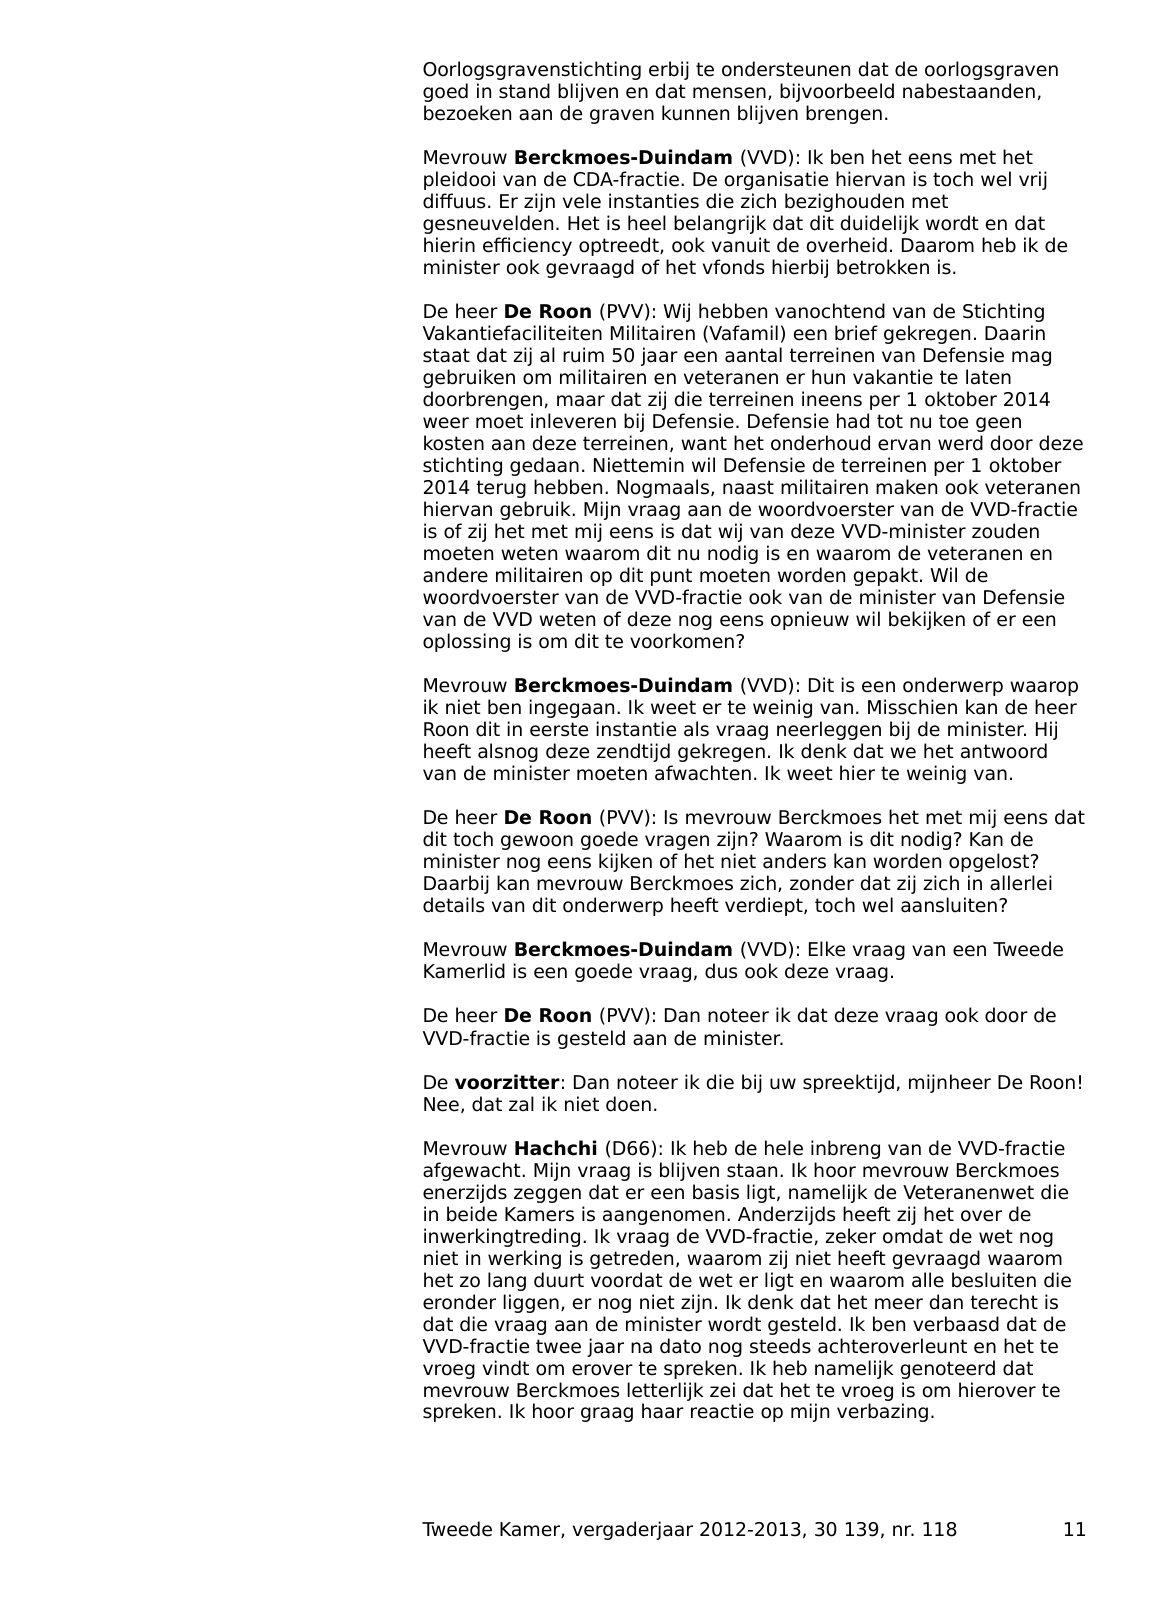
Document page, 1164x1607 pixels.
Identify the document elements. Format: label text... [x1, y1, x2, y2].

text De heer De Roon (PVV): Dan noteer ik dat deze vraag ook door de VVD-fractie is gesteld aan de minister. [422, 1005, 1087, 1049]
text De voorzitter: Dan noteer ik die bij uw spreektijd, mijnheer De Roon! Nee, dat zal ik niet doen. [422, 1072, 1087, 1116]
text De heer De Roon (PVV): Is mevrouw Berckmoes het met mij eens dat dit toch gewoon goede vragen zijn? Waarom is dit nodig? Kan de minister nog eens kijken of het niet anders kan worden opgelost? Daarbij kan mevrouw Berckmoes zich, zonder dat zij zich in allerlei details van dit onderwerp heeft verdiept, toch wel aansluiten? [422, 807, 1087, 917]
text Mevrouw Berckmoes-Duindam (VVD): Dit is een onderwerp waarop ik niet ben ingegaan. Ik weet er te weinig van. Misschien kan de heer Roon dit in eerste instantie als vraag neerleggen bij de minister. Hij heeft alsnog deze zendtijd gekregen. Ik denk dat we het antwoord van de minister moeten afwachten. Ik weet hier te weinig van. [422, 675, 1087, 785]
text Mevrouw Berckmoes-Duindam (VVD): Ik ben het eens met het pleidooi van de CDA-fractie. De organisatie hiervan is toch wel vrij diffuus. Er zijn vele instanties die zich bezighouden met gesneuvelden. Het is heel belangrijk dat dit duidelijk wordt en dat hierin efficiency optreedt, ook vanuit de overheid. Daarom heb ik de minister ook gevraagd of het vfonds hierbij betrokken is. [422, 147, 1087, 279]
text De heer De Roon (PVV): Wij hebben vanochtend van de Stichting Vakantiefaciliteiten Militairen (Vafamil) een brief gekregen. Daarin staat dat zij al ruim 50 jaar een aantal terreinen van Defensie mag gebruiken om militairen en veteranen er hun vakantie te laten doorbrengen, maar dat zij die terreinen ineens per 1 oktober 2014 weer moet inleveren bij Defensie. Defensie had tot nu toe geen kosten aan deze terreinen, want het onderhoud ervan werd door deze stichting gedaan. Niettemin wil Defensie de terreinen per 1 oktober 2014 terug hebben. Nogmaals, naast militairen maken ook veteranen hiervan gebruik. Mijn vraag aan de woordvoerster van de VVD-fractie is of zij het met mij eens is dat wij van deze VVD-minister zouden moeten weten waarom dit nu nodig is en waarom de veteranen en andere militairen op dit punt moeten worden gepakt. Wil de woordvoerster van de VVD-fractie ook van de minister van Defensie van de VVD weten of deze nog eens opnieuw wil bekijken of er een oplossing is om dit te voorkomen? [422, 301, 1087, 653]
text Mevrouw Berckmoes-Duindam (VVD): Elke vraag van een Tweede Kamerlid is een goede vraag, dus ook deze vraag. [422, 939, 1087, 983]
text Mevrouw Hachchi (D66): Ik heb de hele inbreng van de VVD-fractie afgewacht. Mijn vraag is blijven staan. Ik hoor mevrouw Berckmoes enerzijds zeggen dat er een basis ligt, namelijk de Veteranenwet die in beide Kamers is aangenomen. Anderzijds heeft zij het over de inwerkingtreding. Ik vraag de VVD-fractie, zeker omdat de wet nog niet in werking is getreden, waarom zij niet heeft gevraagd waarom het zo lang duurt voordat de wet er ligt en waarom alle besluiten die eronder liggen, er nog niet zijn. Ik denk dat het meer dan terecht is dat die vraag aan de minister wordt gesteld. Ik ben verbaasd dat de VVD-fractie twee jaar na dato nog steeds achteroverleunt en het te vroeg vindt om erover te spreken. Ik heb namelijk genoteerd dat mevrouw Berckmoes letterlijk zei dat het te vroeg is om hierover te spreken. Ik hoor graag haar reactie op mijn verbazing. [422, 1138, 1087, 1423]
text Oorlogsgravenstichting erbij te ondersteunen dat de oorlogsgraven goed in stand blijven en dat mensen, bijvoorbeeld nabestaanden, bezoeken aan de graven kunnen blijven brengen. [422, 59, 1087, 125]
